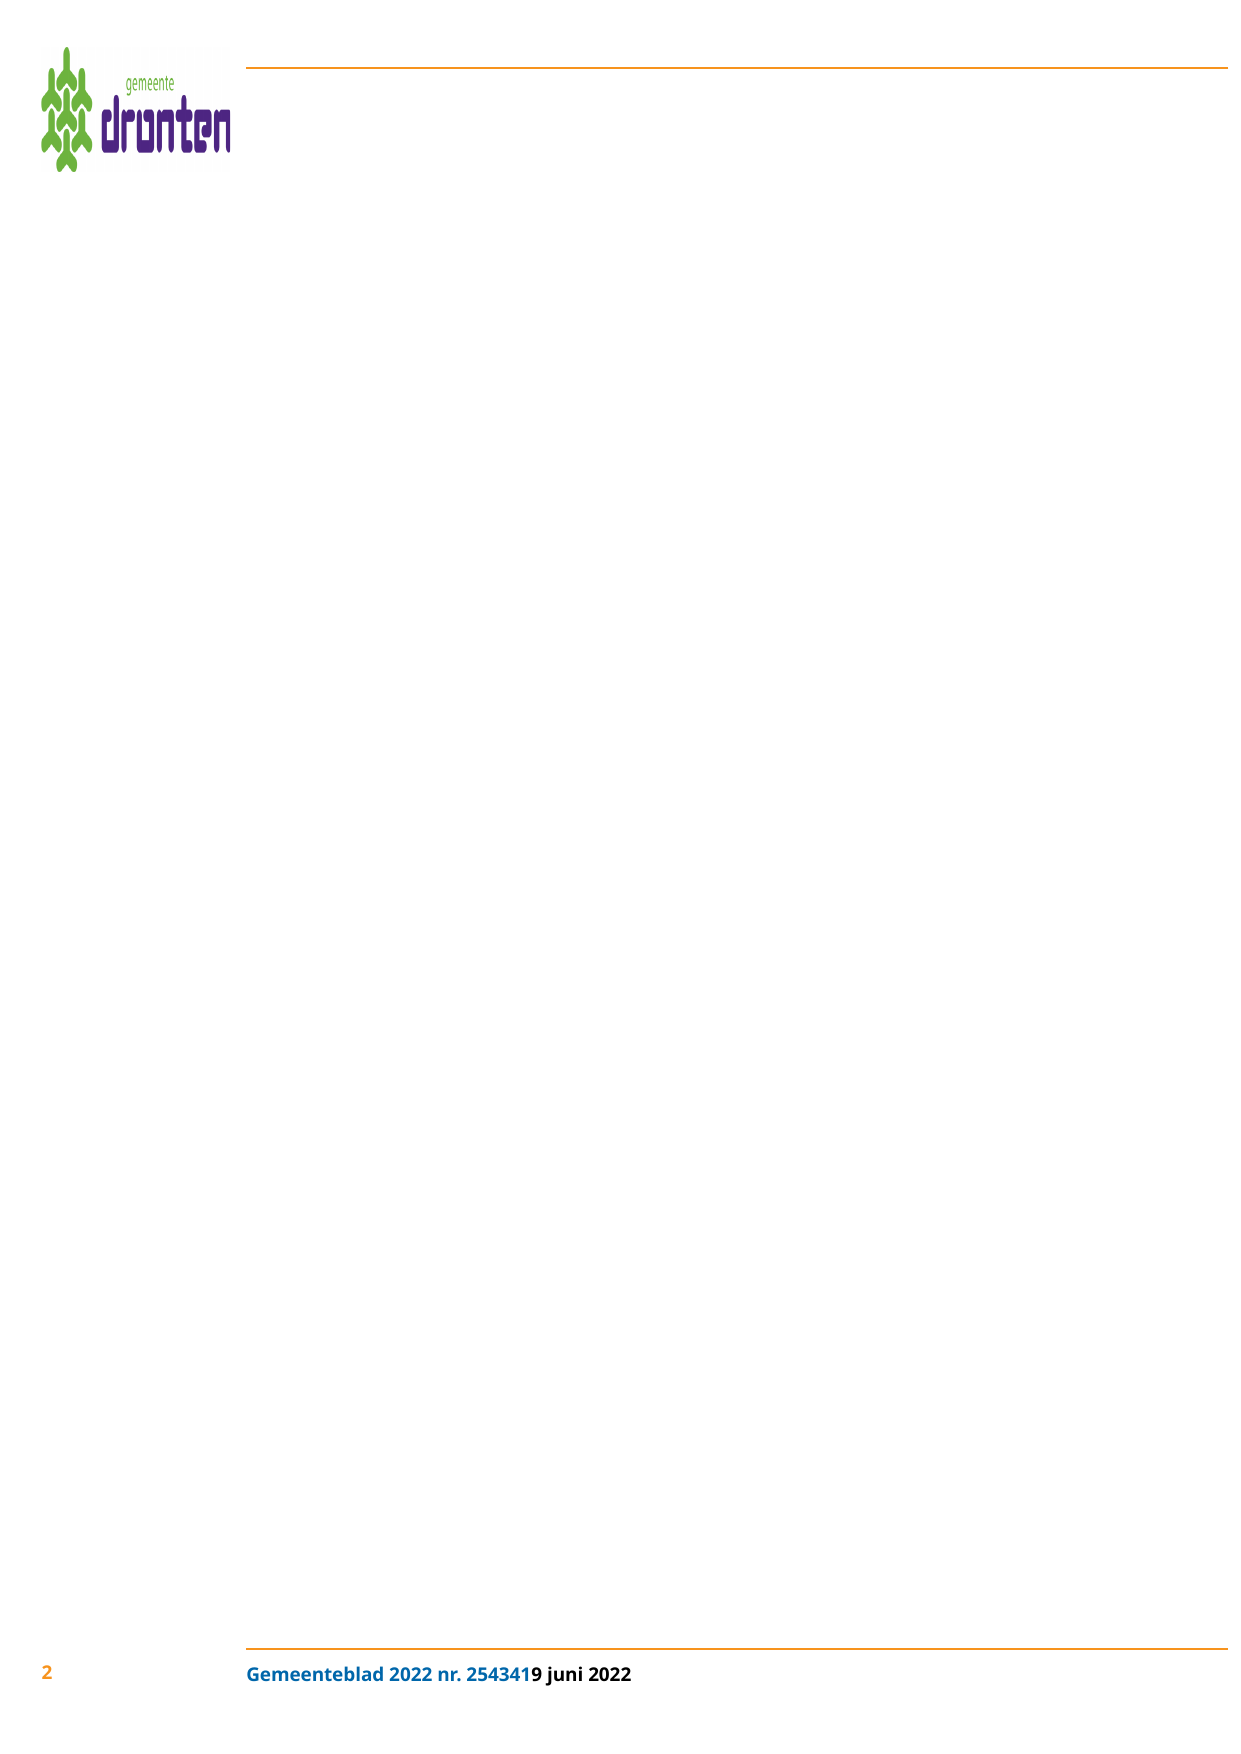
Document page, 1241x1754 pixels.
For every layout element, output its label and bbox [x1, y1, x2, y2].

picture [41, 47, 231, 172]
